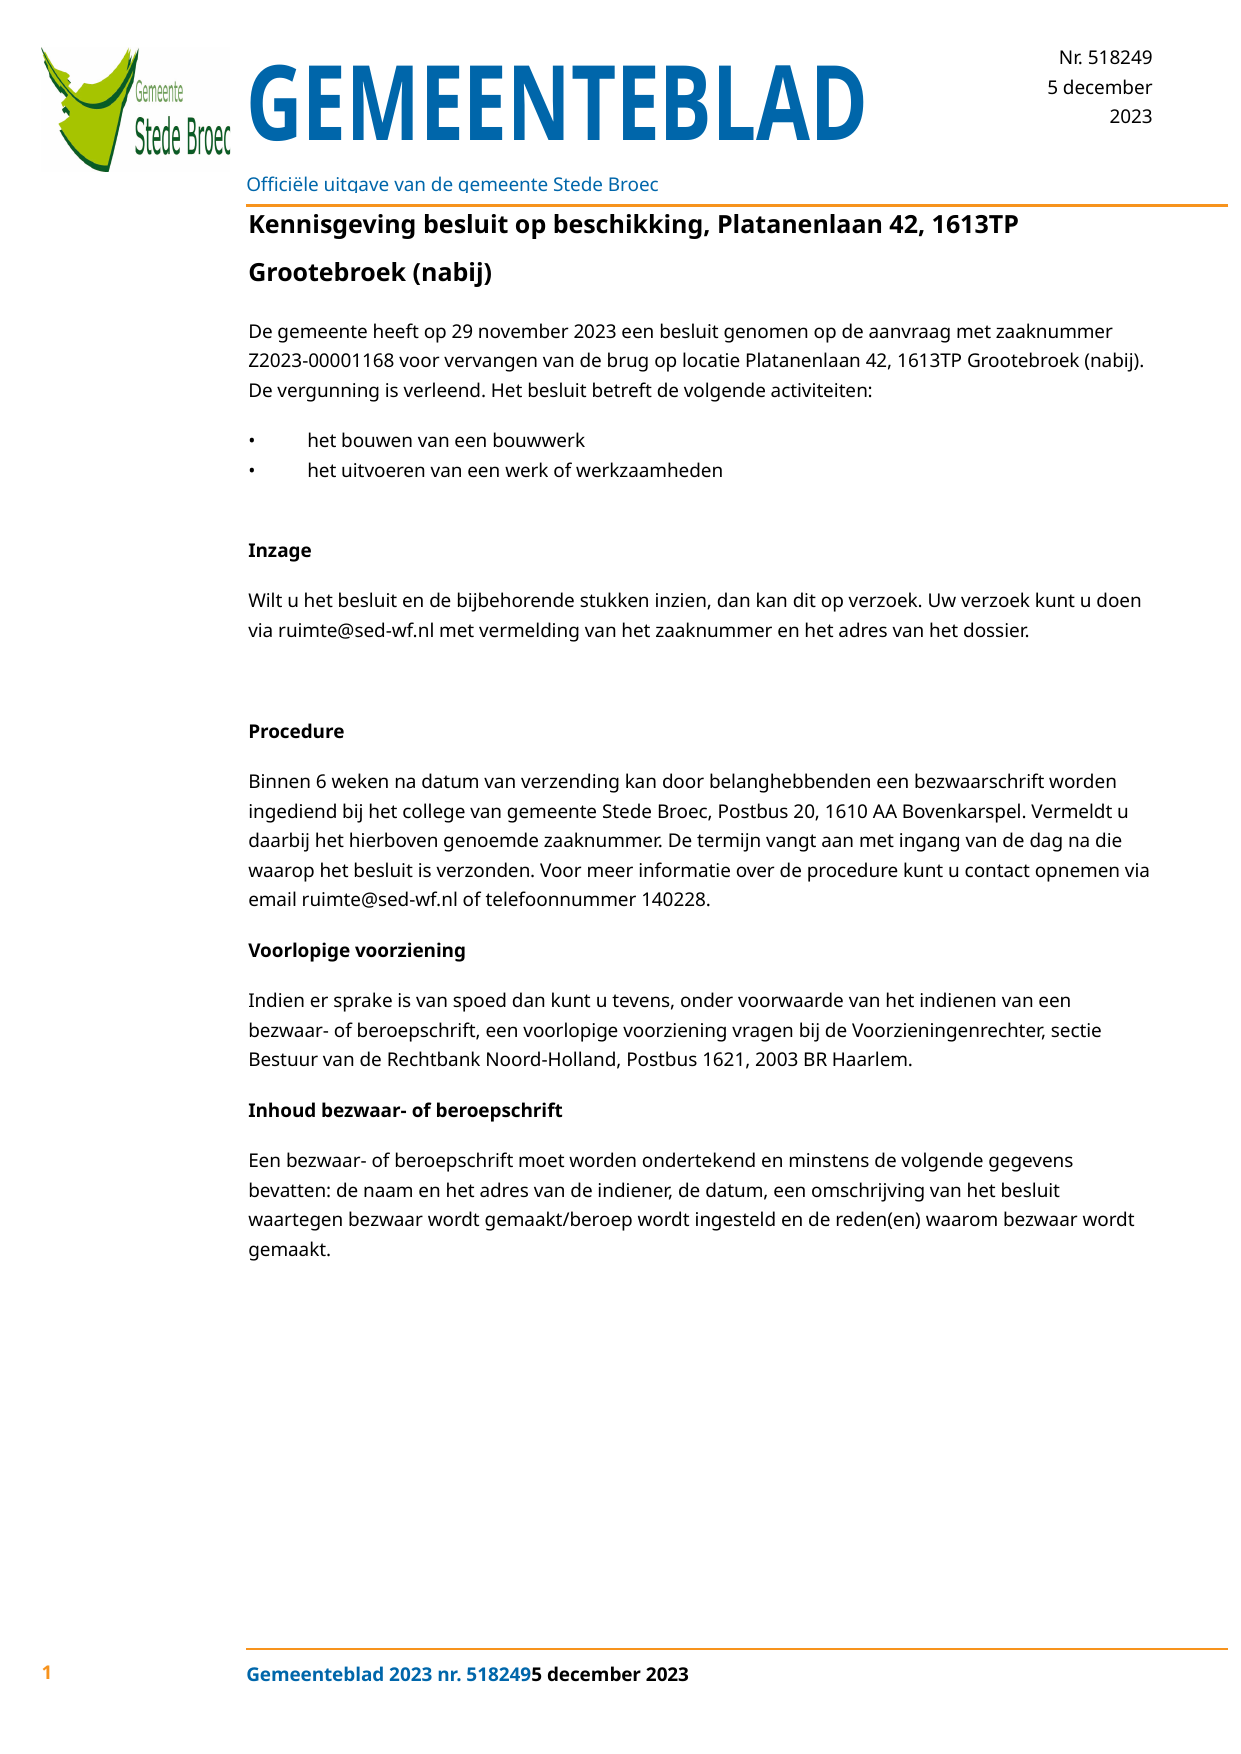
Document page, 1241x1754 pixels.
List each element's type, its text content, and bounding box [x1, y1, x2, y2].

text Binnen 6 weken na datum van verzending kan door belanghebbenden een bezwaarschrift worden ingediend bij het college van gemeente Stede Broec, Postbus 20, 1610 AA Bovenkarspel. Vermeldt u daarbij het hierboven genoemde zaaknummer. De termijn vangt aan met ingang van de dag na die waarop het besluit is verzonden. Voor meer informatie over de procedure kunt u contact opnemen via email ruimte@sed-wf.nl of telefoonnummer 140228. [248, 768, 1152, 912]
text Een bezwaar- of beroepschrift moet worden ondertekend en minstens de volgende gegevens bevatten: de naam en het adres van de indiener, de datum, een omschrijving van het besluit waartegen bezwaar wordt gemaakt/beroep wordt ingesteld en de reden(en) waarom bezwaar wordt gemaakt. [248, 1147, 1152, 1262]
list het bouwen van een bouwwerk [248, 427, 1152, 453]
text Kennisgeving besluit op beschikking, Platanenlaan 42, 1613TP Grootebroek (nabij) [248, 207, 1152, 288]
list het uitvoeren van een werk of werkzaamheden [248, 457, 1152, 483]
text De gemeente heeft op 29 november 2023 een besluit genomen op de aanvraag met zaaknummer Z2023-00001168 voor vervangen van de brug op locatie Platanenlaan 42, 1613TP Grootebroek (nabij). De vergunning is verleend. Het besluit betreft de volgende activiteiten: [248, 318, 1152, 403]
text Inhoud bezwaar- of beroepschrift [248, 1097, 1152, 1123]
text Wilt u het besluit en de bijbehorende stukken inzien, dan kan dit op verzoek. Uw verzoek kunt u doen via ruimte@sed-wf.nl met vermelding van het zaaknummer en het adres van het dossier. [248, 587, 1152, 643]
text Inzage [248, 537, 1152, 563]
text Indien er sprake is van spoed dan kunt u tevens, onder voorwaarde van het indienen van een bezwaar- of beroepschrift, een voorlopige voorziening vragen bij de Voorzieningenrechter, sectie Bestuur van de Rechtbank Noord-Holland, Postbus 1621, 2003 BR Haarlem. [248, 987, 1152, 1072]
text Voorlopige voorziening [248, 937, 1152, 963]
picture [41, 47, 231, 172]
text Procedure [248, 718, 1152, 744]
